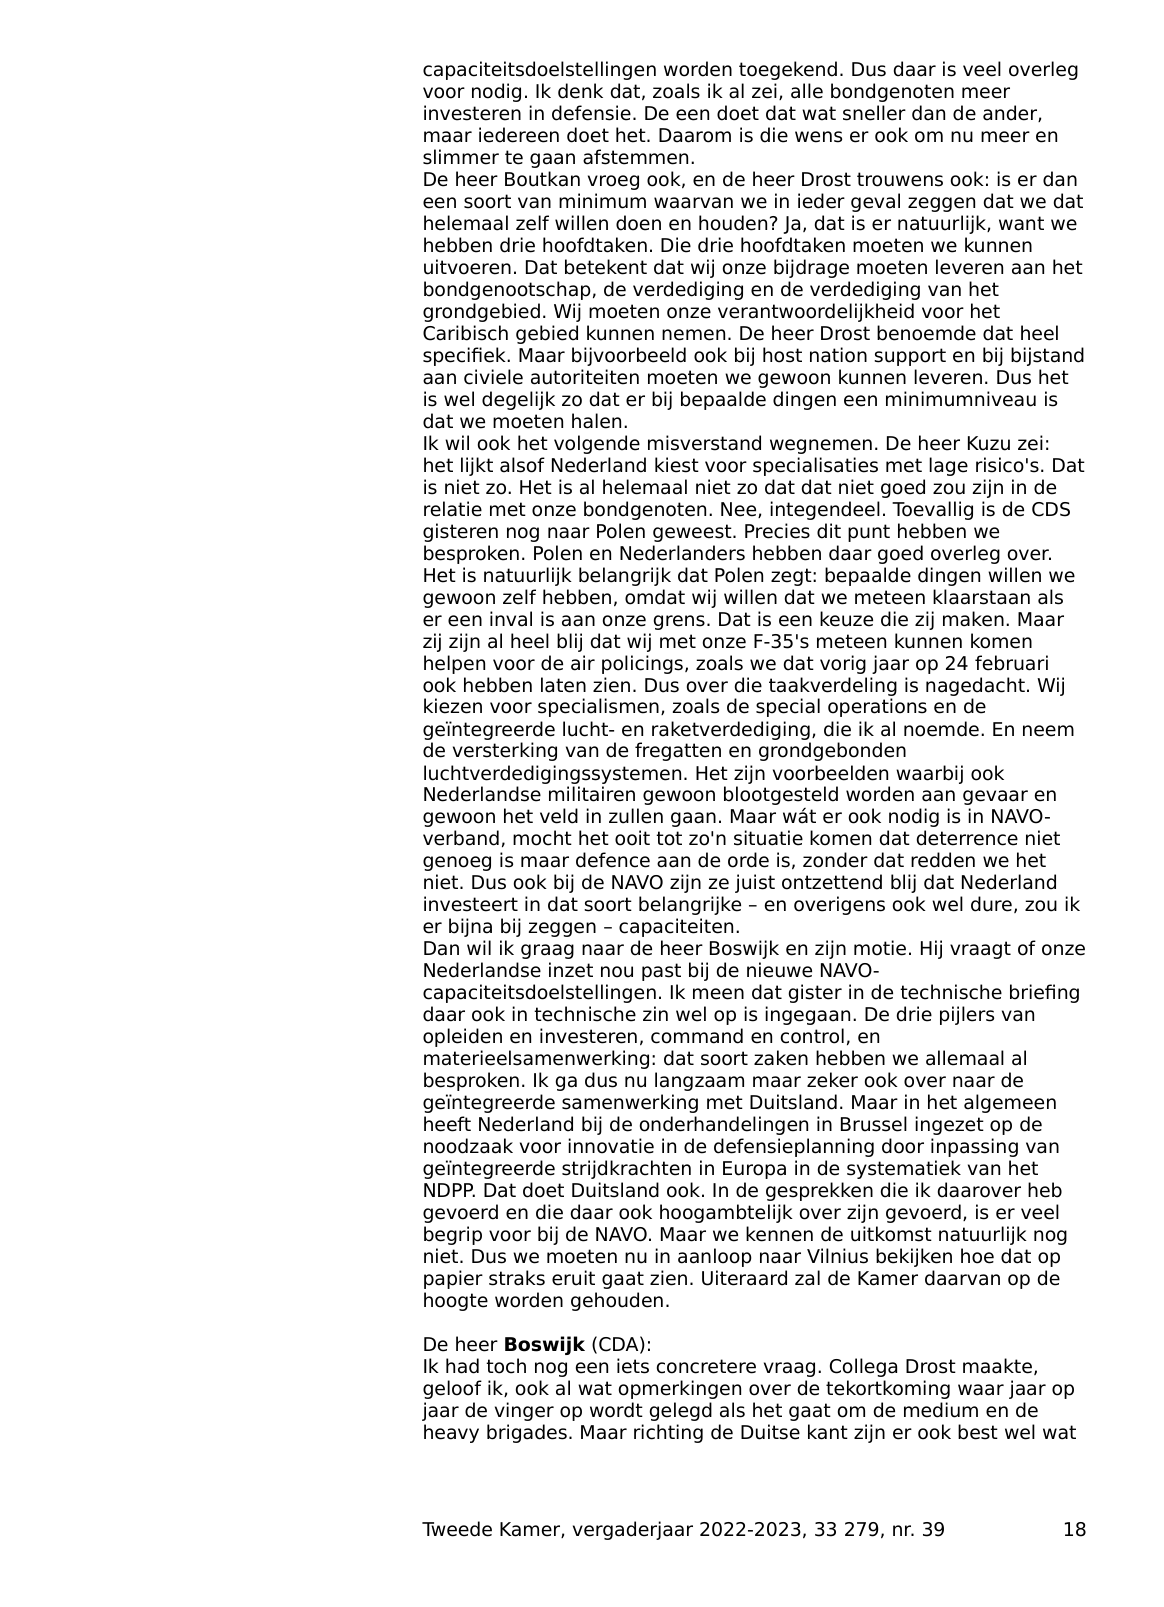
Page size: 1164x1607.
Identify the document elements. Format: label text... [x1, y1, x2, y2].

text Ik had toch nog een iets concretere vraag. Collega Drost maakte, geloof ik, ook al wat opmerkingen over de tekortkoming waar jaar op jaar de vinger op wordt gelegd als het gaat om de medium en de heavy brigades. Maar richting de Duitse kant zijn er ook best wel wat [422, 1356, 1087, 1444]
text De heer Boswijk (CDA): [422, 1334, 1087, 1356]
text Ik wil ook het volgende misverstand wegnemen. De heer Kuzu zei: het lijkt alsof Nederland kiest voor specialisaties met lage risico's. Dat is niet zo. Het is al helemaal niet zo dat dat niet goed zou zijn in de relatie met onze bondgenoten. Nee, integendeel. Toevallig is de CDS gisteren nog naar Polen geweest. Precies dit punt hebben we besproken. Polen en Nederlanders hebben daar goed overleg over. Het is natuurlijk belangrijk dat Polen zegt: bepaalde dingen willen we gewoon zelf hebben, omdat wij willen dat we meteen klaarstaan als er een inval is aan onze grens. Dat is een keuze die zij maken. Maar zij zijn al heel blij dat wij met onze F-35's meteen kunnen komen helpen voor de air policings, zoals we dat vorig jaar op 24 februari ook hebben laten zien. Dus over die taakverdeling is nagedacht. Wij kiezen voor specialismen, zoals de special operations en de geïntegreerde lucht- en raketverdediging, die ik al noemde. En neem de versterking van de fregatten en grondgebonden luchtverdedigingssystemen. Het zijn voorbeelden waarbij ook Nederlandse militairen gewoon blootgesteld worden aan gevaar en gewoon het veld in zullen gaan. Maar wát er ook nodig is in NAVO-verband, mocht het ooit tot zo'n situatie komen dat deterrence niet genoeg is maar defence aan de orde is, zonder dat redden we het niet. Dus ook bij de NAVO zijn ze juist ontzettend blij dat Nederland investeert in dat soort belangrijke – en overigens ook wel dure, zou ik er bijna bij zeggen – capaciteiten. [422, 433, 1087, 938]
text De heer Boutkan vroeg ook, en de heer Drost trouwens ook: is er dan een soort van minimum waarvan we in ieder geval zeggen dat we dat helemaal zelf willen doen en houden? Ja, dat is er natuurlijk, want we hebben drie hoofdtaken. Die drie hoofdtaken moeten we kunnen uitvoeren. Dat betekent dat wij onze bijdrage moeten leveren aan het bondgenootschap, de verdediging en de verdediging van het grondgebied. Wij moeten onze verantwoordelijkheid voor het Caribisch gebied kunnen nemen. De heer Drost benoemde dat heel specifiek. Maar bijvoorbeeld ook bij host nation support en bij bijstand aan civiele autoriteiten moeten we gewoon kunnen leveren. Dus het is wel degelijk zo dat er bij bepaalde dingen een minimumniveau is dat we moeten halen. [422, 169, 1087, 433]
text Dan wil ik graag naar de heer Boswijk en zijn motie. Hij vraagt of onze Nederlandse inzet nou past bij de nieuwe NAVO-capaciteitsdoelstellingen. Ik meen dat gister in de technische briefing daar ook in technische zin wel op is ingegaan. De drie pijlers van opleiden en investeren, command en control, en materieelsamenwerking: dat soort zaken hebben we allemaal al besproken. Ik ga dus nu langzaam maar zeker ook over naar de geïntegreerde samenwerking met Duitsland. Maar in het algemeen heeft Nederland bij de onderhandelingen in Brussel ingezet op de noodzaak voor innovatie in de defensieplanning door inpassing van geïntegreerde strijdkrachten in Europa in de systematiek van het NDPP. Dat doet Duitsland ook. In de gesprekken die ik daarover heb gevoerd en die daar ook hoogambtelijk over zijn gevoerd, is er veel begrip voor bij de NAVO. Maar we kennen de uitkomst natuurlijk nog niet. Dus we moeten nu in aanloop naar Vilnius bekijken hoe dat op papier straks eruit gaat zien. Uiteraard zal de Kamer daarvan op de hoogte worden gehouden. [422, 938, 1087, 1312]
text capaciteitsdoelstellingen worden toegekend. Dus daar is veel overleg voor nodig. Ik denk dat, zoals ik al zei, alle bondgenoten meer investeren in defensie. De een doet dat wat sneller dan de ander, maar iedereen doet het. Daarom is die wens er ook om nu meer en slimmer te gaan afstemmen. [422, 59, 1087, 169]
